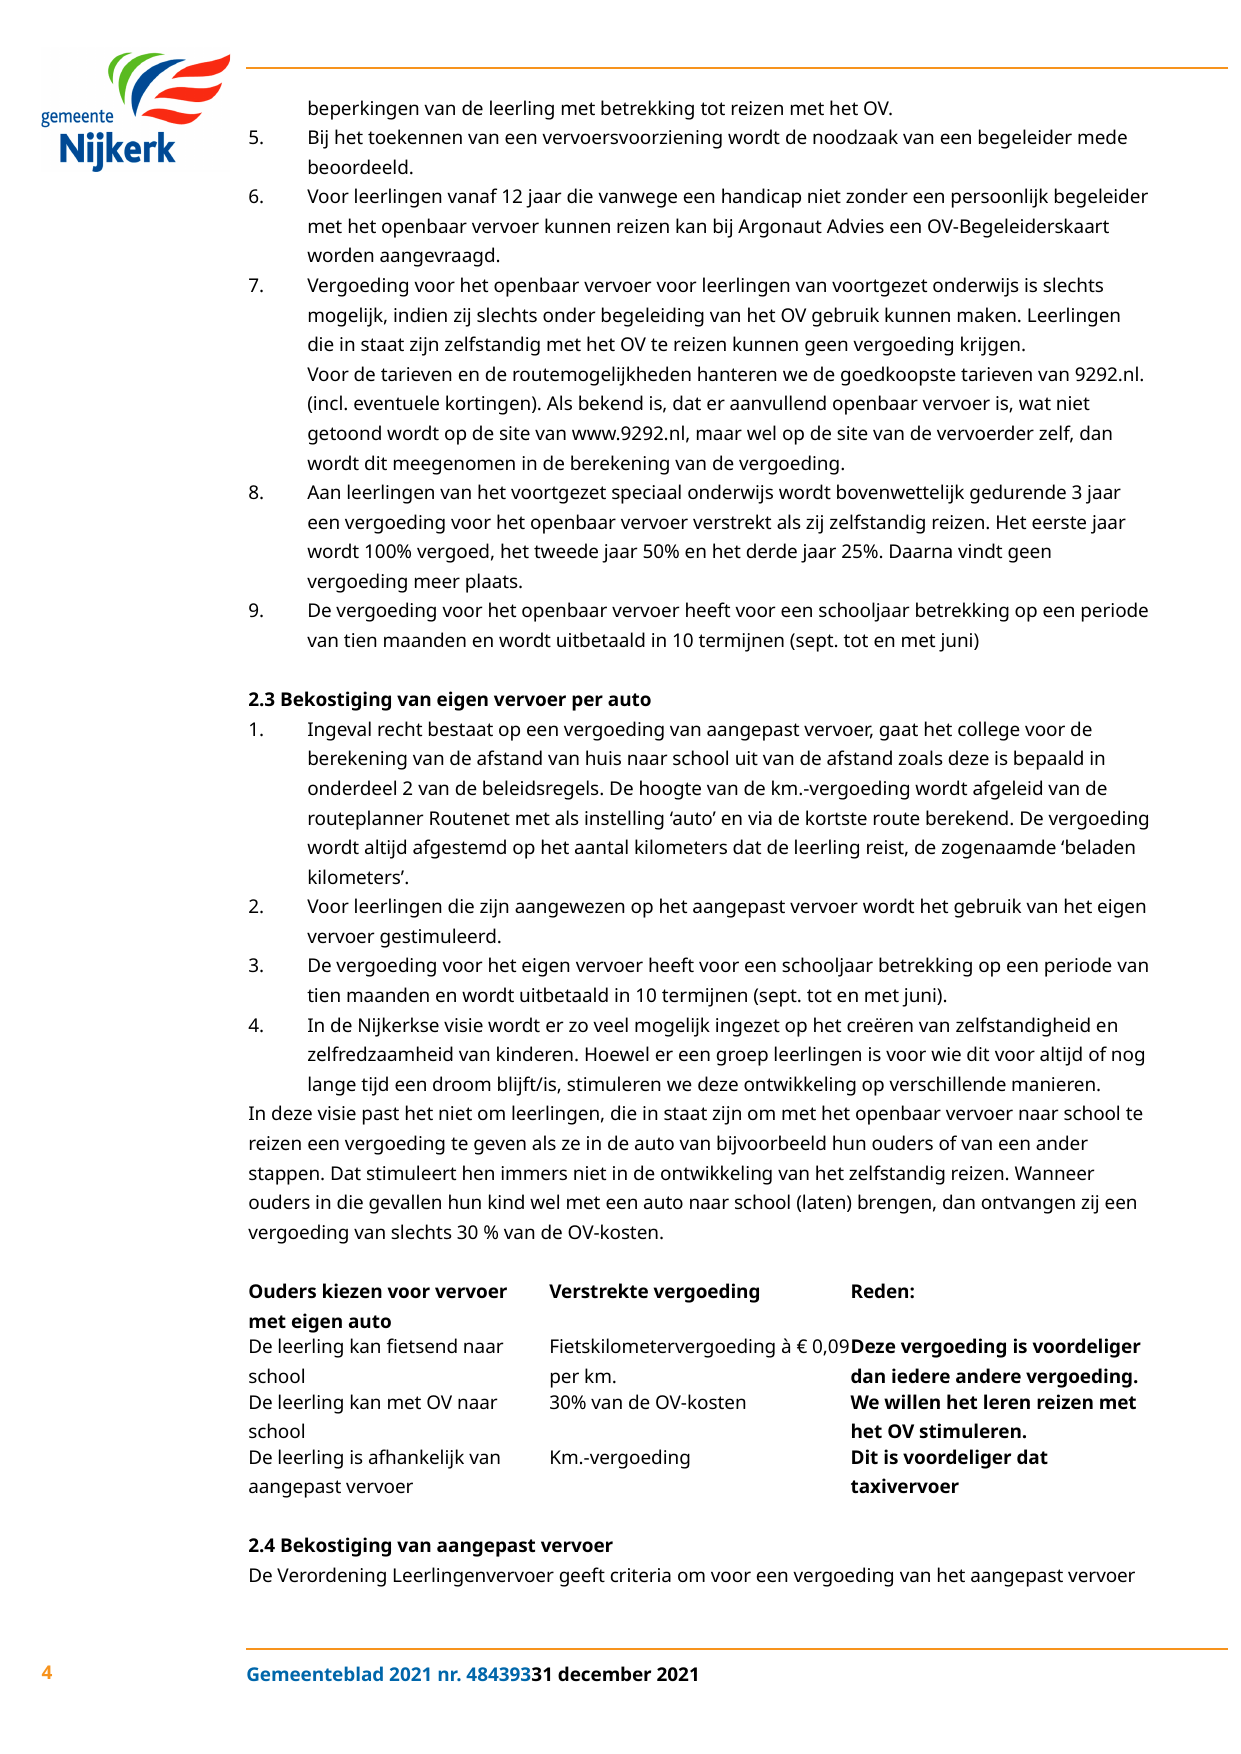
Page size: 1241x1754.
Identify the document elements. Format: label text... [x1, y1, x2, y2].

table_cell De leerling kan met OV naar school [248, 1389, 549, 1444]
list Vergoeding voor het openbaar vervoer voor leerlingen van voortgezet onderwijs is slechts mogelijk, indien zij slechts onder begeleiding van het OV gebruik kunnen maken. Leerlingen die in staat zijn zelfstandig met het OV te reizen kunnen geen vergoeding krijgen. [248, 272, 1152, 357]
table_cell Dit is voordeliger dat taxivervoer [850, 1444, 1152, 1499]
text 2.3 Bekostiging van eigen vervoer per auto [248, 686, 1152, 712]
list Voor leerlingen vanaf 12 jaar die vanwege een handicap niet zonder een persoonlijk begeleider met het openbaar vervoer kunnen reizen kan bij Argonaut Advies een OV-Begeleiderskaart worden aangevraagd. [248, 183, 1152, 268]
list Voor de tarieven en de routemogelijkheden hanteren we de goedkoopste tarieven van 9292.nl. (incl. eventuele kortingen). Als bekend is, dat er aanvullend openbaar vervoer is, wat niet getoond wordt op de site van www.9292.nl, maar wel op de site van de vervoerder zelf, dan wordt dit meegenomen in de berekening van de vergoeding. [248, 361, 1152, 476]
table_cell Fietskilometervergoeding à € 0,09 per km. [549, 1334, 850, 1389]
list Ingeval recht bestaat op een vergoeding van aangepast vervoer, gaat het college voor de berekening van de afstand van huis naar school uit van de afstand zoals deze is bepaald in onderdeel 2 van de beleidsregels. De hoogte van de km.-vergoeding wordt afgeleid van de routeplanner Routenet met als instelling ‘auto’ en via de kortste route berekend. De vergoeding wordt altijd afgestemd op het aantal kilometers dat de leerling reist, de zogenaamde ‘beladen kilometers’. [248, 716, 1152, 890]
table_cell Deze vergoeding is voordeliger dan iedere andere vergoeding. [850, 1334, 1152, 1389]
table_cell Km.-vergoeding [549, 1444, 850, 1499]
table_cell 30% van de OV-kosten [549, 1389, 850, 1444]
list In de Nijkerkse visie wordt er zo veel mogelijk ingezet op het creëren van zelfstandigheid en zelfredzaamheid van kinderen. Hoewel er een groep leerlingen is voor wie dit voor altijd of nog lange tijd een droom blijft/is, stimuleren we deze ontwikkeling op verschillende manieren. [248, 1012, 1152, 1097]
list De vergoeding voor het eigen vervoer heeft voor een schooljaar betrekking op een periode van tien maanden en wordt uitbetaald in 10 termijnen (sept. tot en met juni). [248, 953, 1152, 1008]
list Aan leerlingen van het voortgezet speciaal onderwijs wordt bovenwettelijk gedurende 3 jaar een vergoeding voor het openbaar vervoer verstrekt als zij zelfstandig reizen. Het eerste jaar wordt 100% vergoed, het tweede jaar 50% en het derde jaar 25%. Daarna vindt geen vergoeding meer plaats. [248, 479, 1152, 594]
list Voor leerlingen die zijn aangewezen op het aangepast vervoer wordt het gebruik van het eigen vervoer gestimuleerd. [248, 893, 1152, 949]
list Bij het toekennen van een vervoersvoorziening wordt de noodzaak van een begeleider mede beoordeeld. [248, 124, 1152, 180]
table_cell De leerling kan fietsend naar school [248, 1334, 549, 1389]
text 2.4 Bekostiging van aangepast vervoer [248, 1532, 1152, 1558]
table_cell We willen het leren reizen met het OV stimuleren. [850, 1389, 1152, 1444]
table_header Verstrekte vergoeding [549, 1278, 850, 1333]
table_cell De leerling is afhankelijk van aangepast vervoer [248, 1444, 549, 1499]
list beperkingen van de leerling met betrekking tot reizen met het OV. [248, 95, 1152, 121]
table_header Ouders kiezen voor vervoer met eigen auto [248, 1278, 549, 1333]
text In deze visie past het niet om leerlingen, die in staat zijn om met het openbaar vervoer naar school te reizen een vergoeding te geven als ze in de auto van bijvoorbeeld hun ouders of van een ander stappen. Dat stimuleert hen immers niet in de ontwikkeling van het zelfstandig reizen. Wanneer ouders in die gevallen hun kind wel met een auto naar school (laten) brengen, dan ontvangen zij een vergoeding van slechts 30 % van de OV-kosten. [248, 1101, 1152, 1245]
list De vergoeding voor het openbaar vervoer heeft voor een schooljaar betrekking op een periode van tien maanden en wordt uitbetaald in 10 termijnen (sept. tot en met juni) [248, 598, 1152, 653]
text De Verordening Leerlingenvervoer geeft criteria om voor een vergoeding van het aangepast vervoer [248, 1562, 1152, 1588]
picture [41, 47, 231, 172]
table_header Reden: [850, 1278, 1152, 1333]
